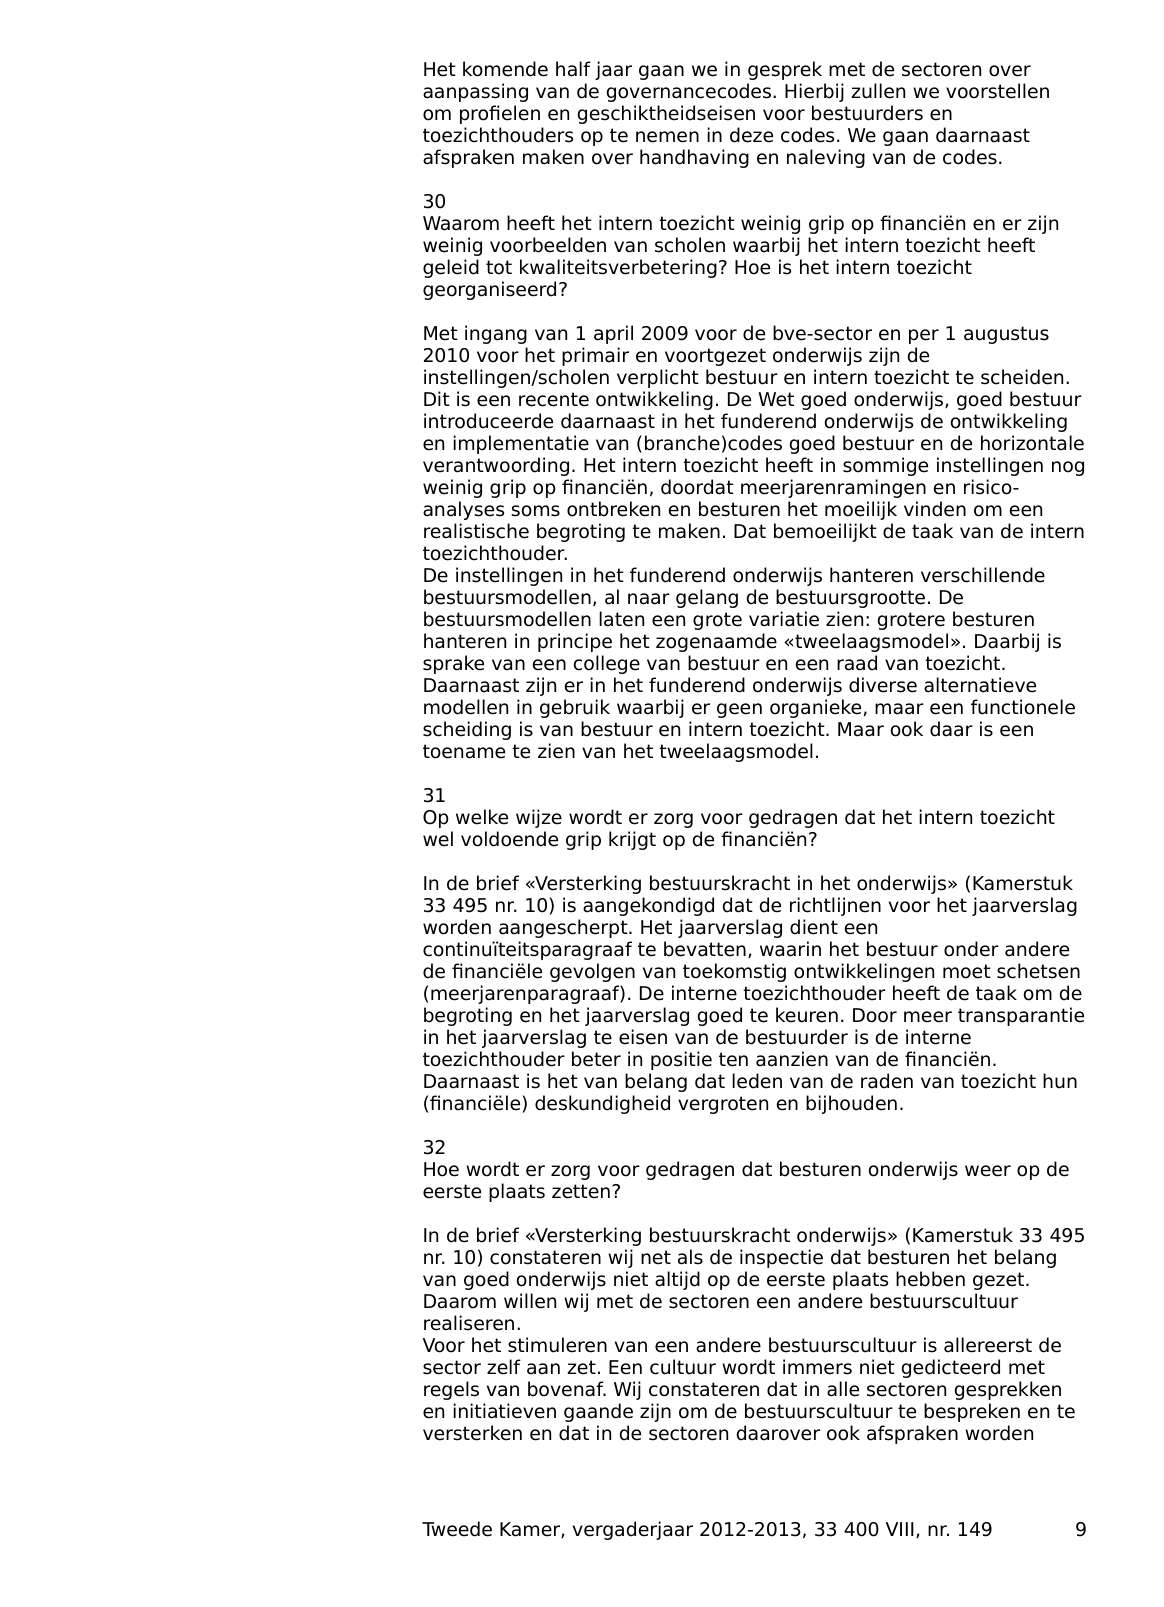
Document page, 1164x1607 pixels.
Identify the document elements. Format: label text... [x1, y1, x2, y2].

text Het komende half jaar gaan we in gesprek met de sectoren over aanpassing van de governancecodes. Hierbij zullen we voorstellen om profielen en geschiktheidseisen voor bestuurders en toezichthouders op te nemen in deze codes. We gaan daarnaast afspraken maken over handhaving en naleving van de codes. [422, 59, 1087, 169]
text In de brief «Versterking bestuurskracht in het onderwijs» (Kamerstuk 33 495 nr. 10) is aangekondigd dat de richtlijnen voor het jaarverslag worden aangescherpt. Het jaarverslag dient een continuïteitsparagraaf te bevatten, waarin het bestuur onder andere de financiële gevolgen van toekomstig ontwikkelingen moet schetsen (meerjarenparagraaf). De interne toezichthouder heeft de taak om de begroting en het jaarverslag goed te keuren. Door meer transparantie in het jaarverslag te eisen van de bestuurder is de interne toezichthouder beter in positie ten aanzien van de financiën. Daarnaast is het van belang dat leden van de raden van toezicht hun (financiële) deskundigheid vergroten en bijhouden. [422, 873, 1087, 1115]
text Voor het stimuleren van een andere bestuurscultuur is allereerst de sector zelf aan zet. Een cultuur wordt immers niet gedicteerd met regels van bovenaf. Wij constateren dat in alle sectoren gesprekken en initiatieven gaande zijn om de bestuurscultuur te bespreken en te versterken en dat in de sectoren daarover ook afspraken worden [422, 1335, 1087, 1445]
text 30 [422, 191, 1087, 213]
text Met ingang van 1 april 2009 voor de bve-sector en per 1 augustus 2010 voor het primair en voortgezet onderwijs zijn de instellingen/scholen verplicht bestuur en intern toezicht te scheiden. Dit is een recente ontwikkeling. De Wet goed onderwijs, goed bestuur introduceerde daarnaast in het funderend onderwijs de ontwikkeling en implementatie van (branche)codes goed bestuur en de horizontale verantwoording. Het intern toezicht heeft in sommige instellingen nog weinig grip op financiën, doordat meerjarenramingen en risico-analyses soms ontbreken en besturen het moeilijk vinden om een realistische begroting te maken. Dat bemoeilijkt de taak van de intern toezichthouder. [422, 323, 1087, 565]
text Op welke wijze wordt er zorg voor gedragen dat het intern toezicht wel voldoende grip krijgt op de financiën? [422, 807, 1087, 851]
text Hoe wordt er zorg voor gedragen dat besturen onderwijs weer op de eerste plaats zetten? [422, 1159, 1087, 1203]
text 32 [422, 1137, 1087, 1159]
text De instellingen in het funderend onderwijs hanteren verschillende bestuursmodellen, al naar gelang de bestuursgrootte. De bestuursmodellen laten een grote variatie zien: grotere besturen hanteren in principe het zogenaamde «tweelaagsmodel». Daarbij is sprake van een college van bestuur en een raad van toezicht. Daarnaast zijn er in het funderend onderwijs diverse alternatieve modellen in gebruik waarbij er geen organieke, maar een functionele scheiding is van bestuur en intern toezicht. Maar ook daar is een toename te zien van het tweelaagsmodel. [422, 565, 1087, 763]
text 31 [422, 785, 1087, 807]
text In de brief «Versterking bestuurskracht onderwijs» (Kamerstuk 33 495 nr. 10) constateren wij net als de inspectie dat besturen het belang van goed onderwijs niet altijd op de eerste plaats hebben gezet. Daarom willen wij met de sectoren een andere bestuurscultuur realiseren. [422, 1225, 1087, 1335]
text Waarom heeft het intern toezicht weinig grip op financiën en er zijn weinig voorbeelden van scholen waarbij het intern toezicht heeft geleid tot kwaliteitsverbetering? Hoe is het intern toezicht georganiseerd? [422, 213, 1087, 301]
